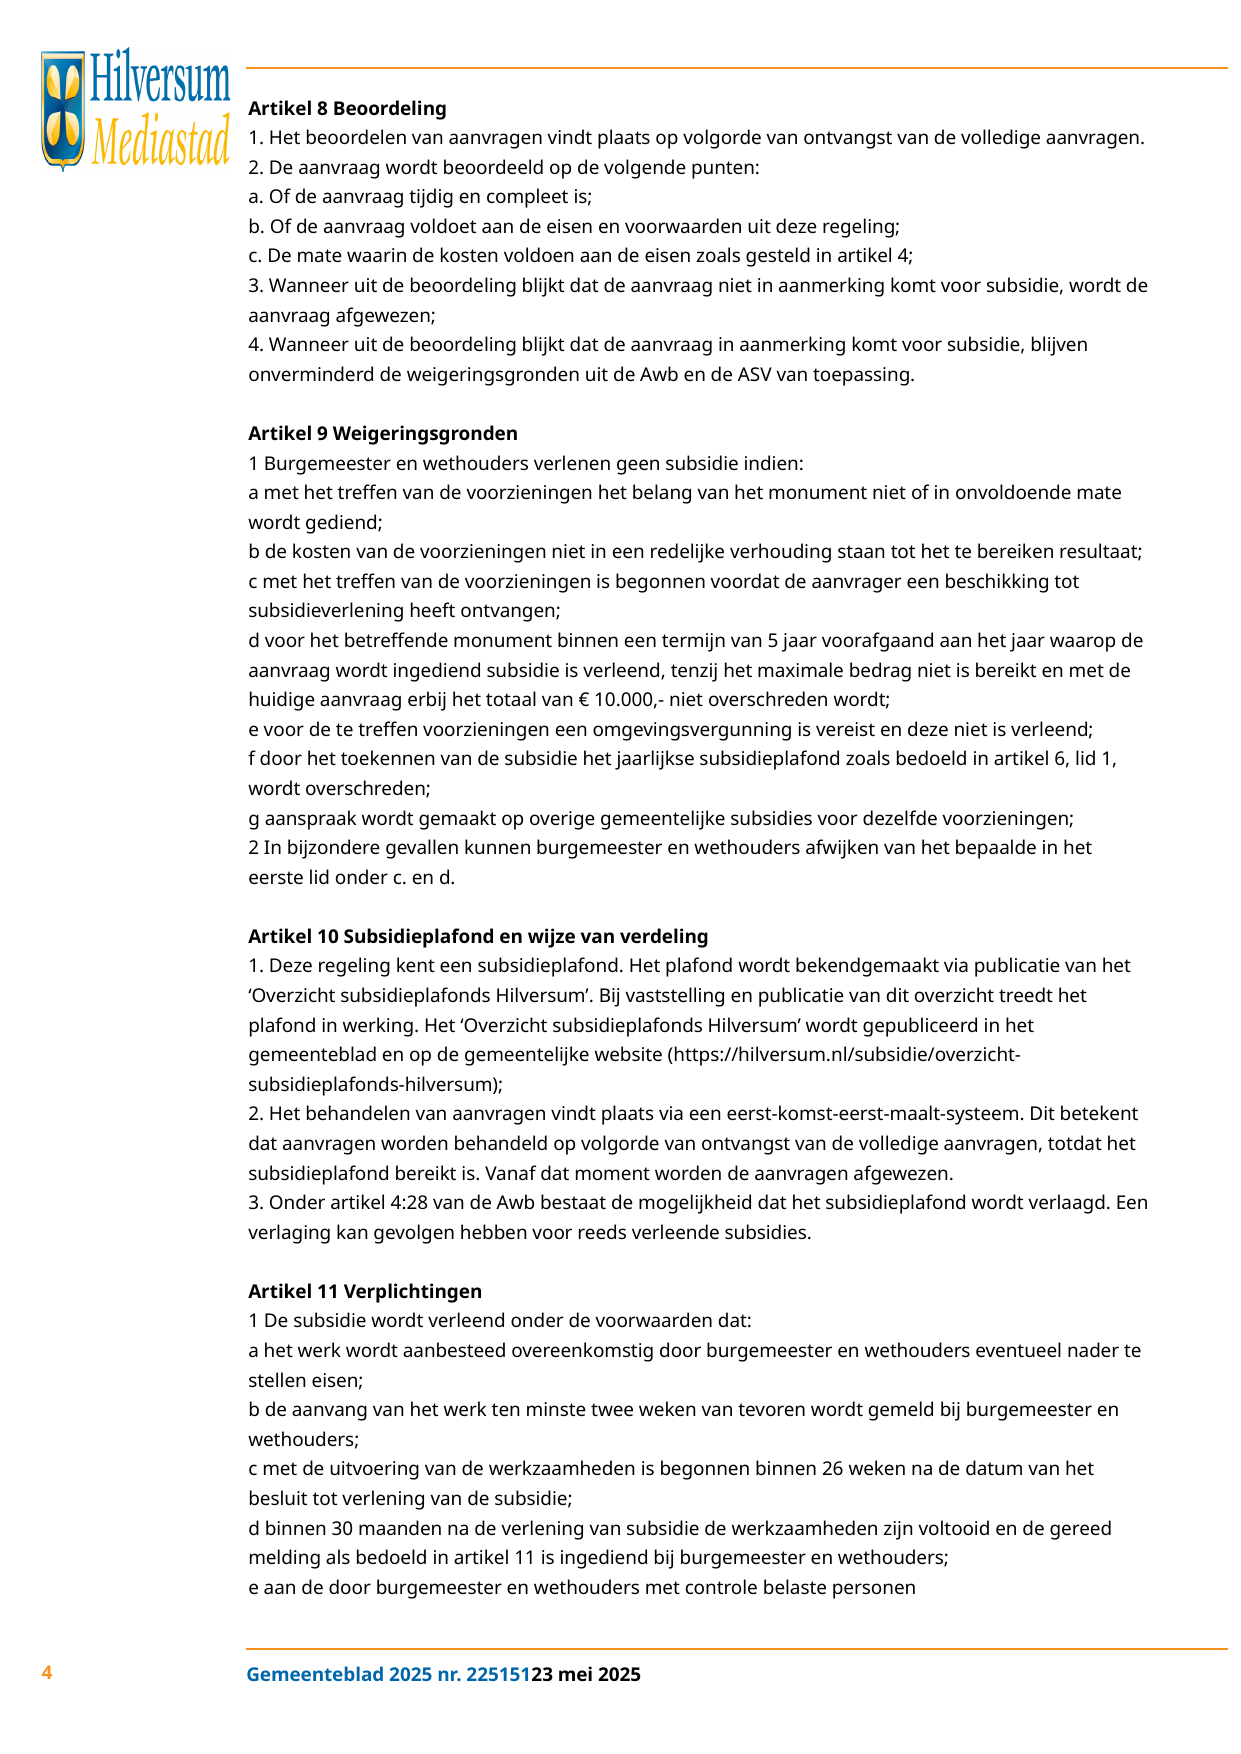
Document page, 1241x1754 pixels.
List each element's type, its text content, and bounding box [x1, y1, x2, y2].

text 3. Onder artikel 4:28 van de Awb bestaat de mogelijkheid dat het subsidieplafond wordt verlaagd. Een verlaging kan gevolgen hebben voor reeds verleende subsidies. [248, 1189, 1152, 1245]
text b. Of de aanvraag voldoet aan de eisen en voorwaarden uit deze regeling; [248, 213, 1152, 239]
text 3. Wanneer uit de beoordeling blijkt dat de aanvraag niet in aanmerking komt voor subsidie, wordt de aanvraag afgewezen; [248, 272, 1152, 328]
text 1. Het beoordelen van aanvragen vindt plaats op volgorde van ontvangst van de volledige aanvragen. [248, 124, 1152, 150]
picture [41, 47, 231, 172]
text Artikel 9 Weigeringsgronden [248, 420, 1152, 446]
text a. Of de aanvraag tijdig en compleet is; [248, 183, 1152, 209]
text e voor de te treffen voorzieningen een omgevingsvergunning is vereist en deze niet is verleend; [248, 716, 1152, 742]
text e aan de door burgemeester en wethouders met controle belaste personen [248, 1574, 1152, 1600]
text 2. De aanvraag wordt beoordeeld op de volgende punten: [248, 154, 1152, 180]
text c. De mate waarin de kosten voldoen aan de eisen zoals gesteld in artikel 4; [248, 243, 1152, 268]
text f door het toekennen van de subsidie het jaarlijkse subsidieplafond zoals bedoeld in artikel 6, lid 1, wordt overschreden; [248, 746, 1152, 801]
text 4. Wanneer uit de beoordeling blijkt dat de aanvraag in aanmerking komt voor subsidie, blijven onverminderd de weigeringsgronden uit de Awb en de ASV van toepassing. [248, 331, 1152, 387]
text Artikel 8 Beoordeling [248, 95, 1152, 121]
text b de kosten van de voorzieningen niet in een redelijke verhouding staan tot het te bereiken resultaat; [248, 538, 1152, 564]
text a met het treffen van de voorzieningen het belang van het monument niet of in onvoldoende mate wordt gediend; [248, 479, 1152, 535]
text g aanspraak wordt gemaakt op overige gemeentelijke subsidies voor dezelfde voorzieningen; [248, 805, 1152, 831]
text a het werk wordt aanbesteed overeenkomstig door burgemeester en wethouders eventueel nader te stellen eisen; [248, 1337, 1152, 1393]
text Artikel 11 Verplichtingen [248, 1278, 1152, 1304]
text 2 In bijzondere gevallen kunnen burgemeester en wethouders afwijken van het bepaalde in het eerste lid onder c. en d. [248, 834, 1152, 890]
text c met de uitvoering van de werkzaamheden is begonnen binnen 26 weken na de datum van het besluit tot verlening van de subsidie; [248, 1456, 1152, 1511]
text 2. Het behandelen van aanvragen vindt plaats via een eerst-komst-eerst-maalt-systeem. Dit betekent dat aanvragen worden behandeld op volgorde van ontvangst van de volledige aanvragen, totdat het subsidieplafond bereikt is. Vanaf dat moment worden de aanvragen afgewezen. [248, 1101, 1152, 1186]
text 1 De subsidie wordt verleend onder de voorwaarden dat: [248, 1308, 1152, 1333]
text b de aanvang van het werk ten minste twee weken van tevoren wordt gemeld bij burgemeester en wethouders; [248, 1396, 1152, 1452]
text d binnen 30 maanden na de verlening van subsidie de werkzaamheden zijn voltooid en de gereed melding als bedoeld in artikel 11 is ingediend bij burgemeester en wethouders; [248, 1515, 1152, 1570]
text Artikel 10 Subsidieplafond en wijze van verdeling [248, 923, 1152, 949]
text 1. Deze regeling kent een subsidieplafond. Het plafond wordt bekendgemaakt via publicatie van het ‘Overzicht subsidieplafonds Hilversum’. Bij vaststelling en publicatie van dit overzicht treedt het plafond in werking. Het ‘Overzicht subsidieplafonds Hilversum’ wordt gepubliceerd in het gemeenteblad en op de gemeentelijke website (https://hilversum.nl/subsidie/overzicht-subsidieplafonds-hilversum); [248, 953, 1152, 1097]
text d voor het betreffende monument binnen een termijn van 5 jaar voorafgaand aan het jaar waarop de aanvraag wordt ingediend subsidie is verleend, tenzij het maximale bedrag niet is bereikt en met de huidige aanvraag erbij het totaal van € 10.000,- niet overschreden wordt; [248, 627, 1152, 712]
text c met het treffen van de voorzieningen is begonnen voordat de aanvrager een beschikking tot subsidieverlening heeft ontvangen; [248, 568, 1152, 623]
text 1 Burgemeester en wethouders verlenen geen subsidie indien: [248, 450, 1152, 476]
